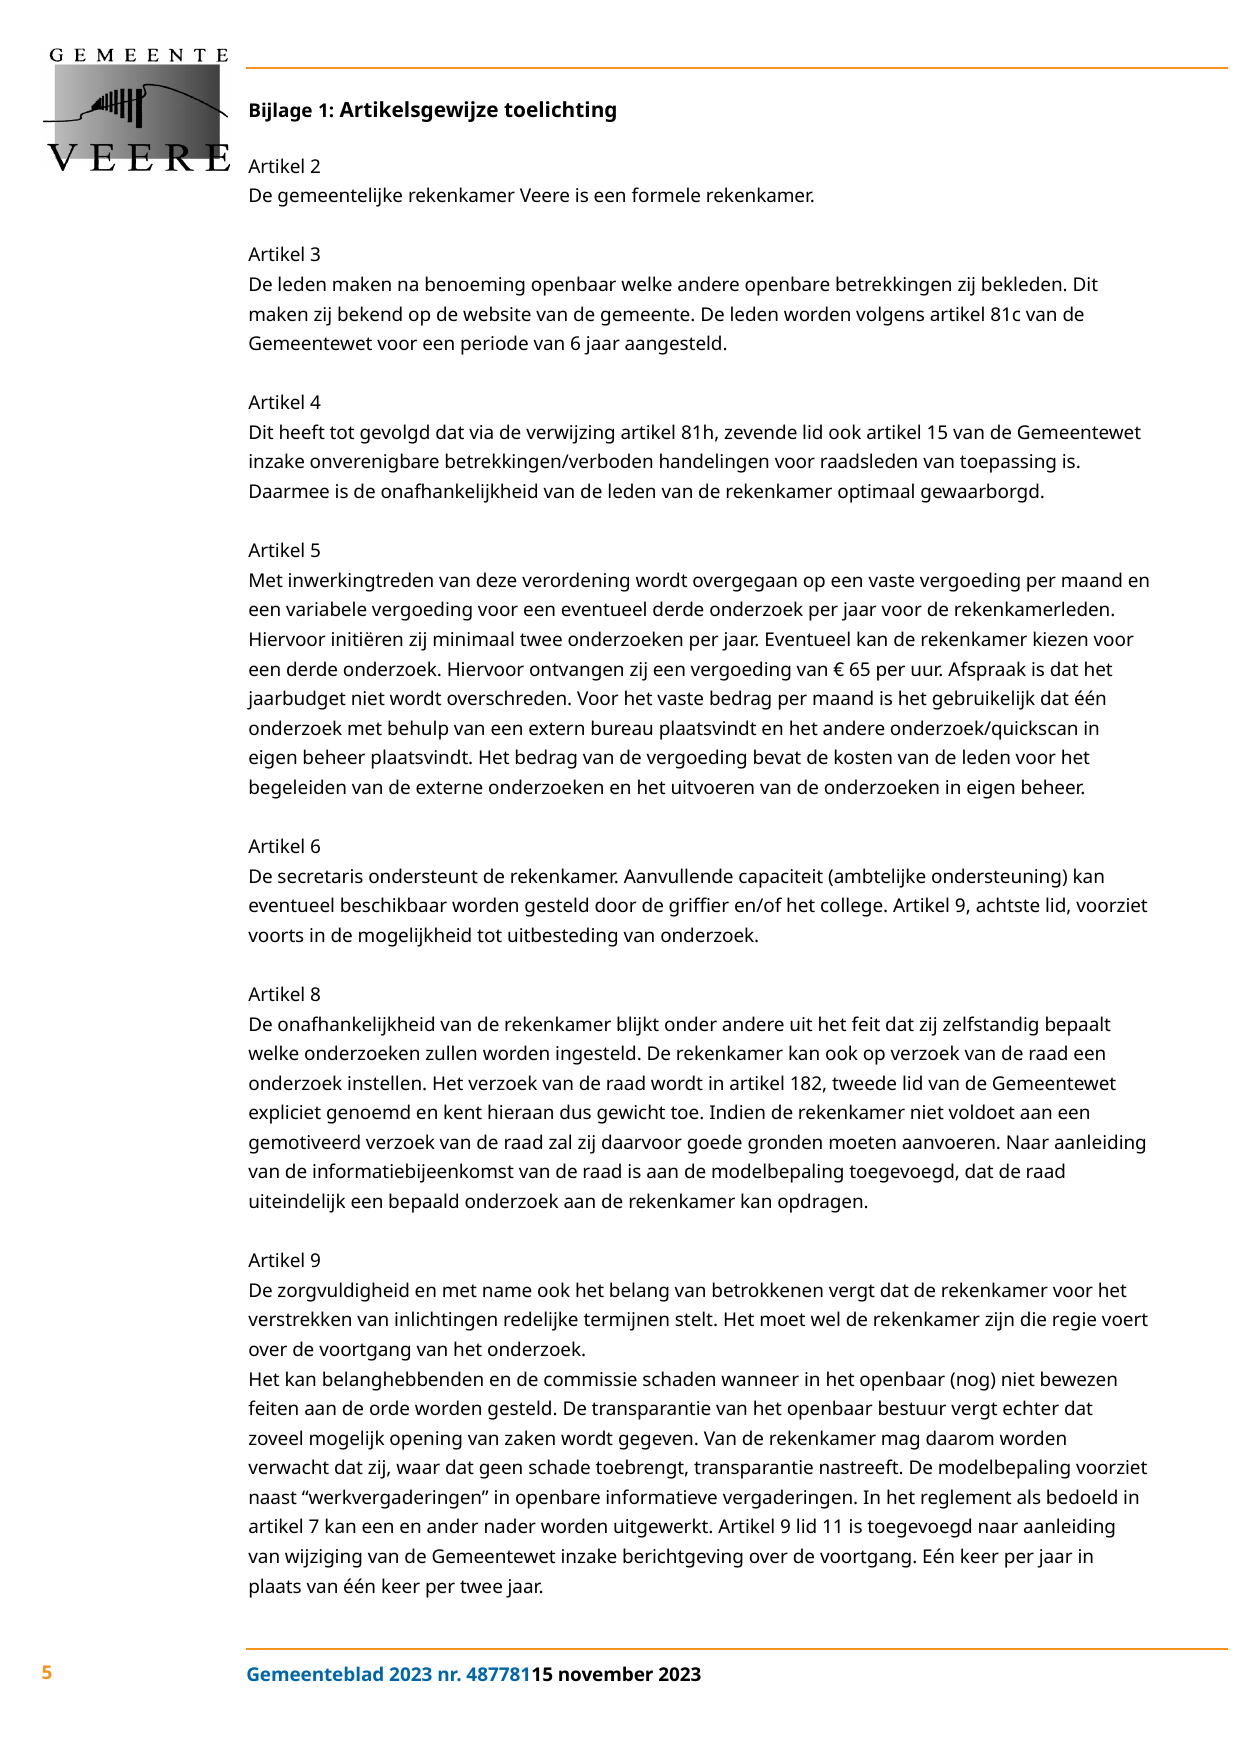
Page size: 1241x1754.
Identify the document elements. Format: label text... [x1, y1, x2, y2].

text De zorgvuldigheid en met name ook het belang van betrokkenen vergt dat de rekenkamer voor het verstrekken van inlichtingen redelijke termijnen stelt. Het moet wel de rekenkamer zijn die regie voert over de voortgang van het onderzoek. [248, 1277, 1152, 1362]
text Artikel 9 [248, 1247, 1152, 1273]
text De secretaris ondersteunt de rekenkamer. Aanvullende capaciteit (ambtelijke ondersteuning) kan eventueel beschikbaar worden gesteld door de griffier en/of het college. Artikel 9, achtste lid, voorziet voorts in de mogelijkheid tot uitbesteding van onderzoek. [248, 863, 1152, 948]
text De leden maken na benoeming openbaar welke andere openbare betrekkingen zij bekleden. Dit maken zij bekend op de website van de gemeente. De leden worden volgens artikel 81c van de Gemeentewet voor een periode van 6 jaar aangesteld. [248, 271, 1152, 356]
text Artikel 2 [248, 153, 1152, 179]
text Artikel 8 [248, 981, 1152, 1007]
text Artikel 6 [248, 833, 1152, 859]
text De gemeentelijke rekenkamer Veere is een formele rekenkamer. [248, 182, 1152, 208]
text Met inwerkingtreden van deze verordening wordt overgegaan op een vaste vergoeding per maand en een variabele vergoeding voor een eventueel derde onderzoek per jaar voor de rekenkamerleden. Hiervoor initiëren zij minimaal twee onderzoeken per jaar. Eventueel kan de rekenkamer kiezen voor een derde onderzoek. Hiervoor ontvangen zij een vergoeding van € 65 per uur. Afspraak is dat het jaarbudget niet wordt overschreden. Voor het vaste bedrag per maand is het gebruikelijk dat één onderzoek met behulp van een extern bureau plaatsvindt en het andere onderzoek/quickscan in eigen beheer plaatsvindt. Het bedrag van de vergoeding bevat de kosten van de leden voor het begeleiden van de externe onderzoeken en het uitvoeren van de onderzoeken in eigen beheer. [248, 567, 1152, 800]
text Bijlage 1: Artikelsgewijze toelichting [248, 95, 1152, 123]
text De onafhankelijkheid van de rekenkamer blijkt onder andere uit het feit dat zij zelfstandig bepaalt welke onderzoeken zullen worden ingesteld. De rekenkamer kan ook op verzoek van de raad een onderzoek instellen. Het verzoek van de raad wordt in artikel 182, tweede lid van de Gemeentewet expliciet genoemd en kent hieraan dus gewicht toe. Indien de rekenkamer niet voldoet aan een gemotiveerd verzoek van de raad zal zij daarvoor goede gronden moeten aanvoeren. Naar aanleiding van de informatiebijeenkomst van de raad is aan de modelbepaling toegevoegd, dat de raad uiteindelijk een bepaald onderzoek aan de rekenkamer kan opdragen. [248, 1011, 1152, 1214]
text Dit heeft tot gevolgd dat via de verwijzing artikel 81h, zevende lid ook artikel 15 van de Gemeentewet inzake onverenigbare betrekkingen/verboden handelingen voor raadsleden van toepassing is. Daarmee is de onafhankelijkheid van de leden van de rekenkamer optimaal gewaarborgd. [248, 419, 1152, 504]
text Artikel 3 [248, 242, 1152, 267]
text Artikel 4 [248, 389, 1152, 415]
text Het kan belanghebbenden en de commissie schaden wanneer in het openbaar (nog) niet bewezen feiten aan de orde worden gesteld. De transparantie van het openbaar bestuur vergt echter dat zoveel mogelijk opening van zaken wordt gegeven. Van de rekenkamer mag daarom worden verwacht dat zij, waar dat geen schade toebrengt, transparantie nastreeft. De modelbepaling voorziet naast “werkvergaderingen” in openbare informatieve vergaderingen. In het reglement als bedoeld in artikel 7 kan een en ander nader worden uitgewerkt. Artikel 9 lid 11 is toegevoegd naar aanleiding van wijziging van de Gemeentewet inzake berichtgeving over de voortgang. Eén keer per jaar in plaats van één keer per twee jaar. [248, 1366, 1152, 1599]
picture [41, 47, 231, 172]
text Artikel 5 [248, 537, 1152, 563]
